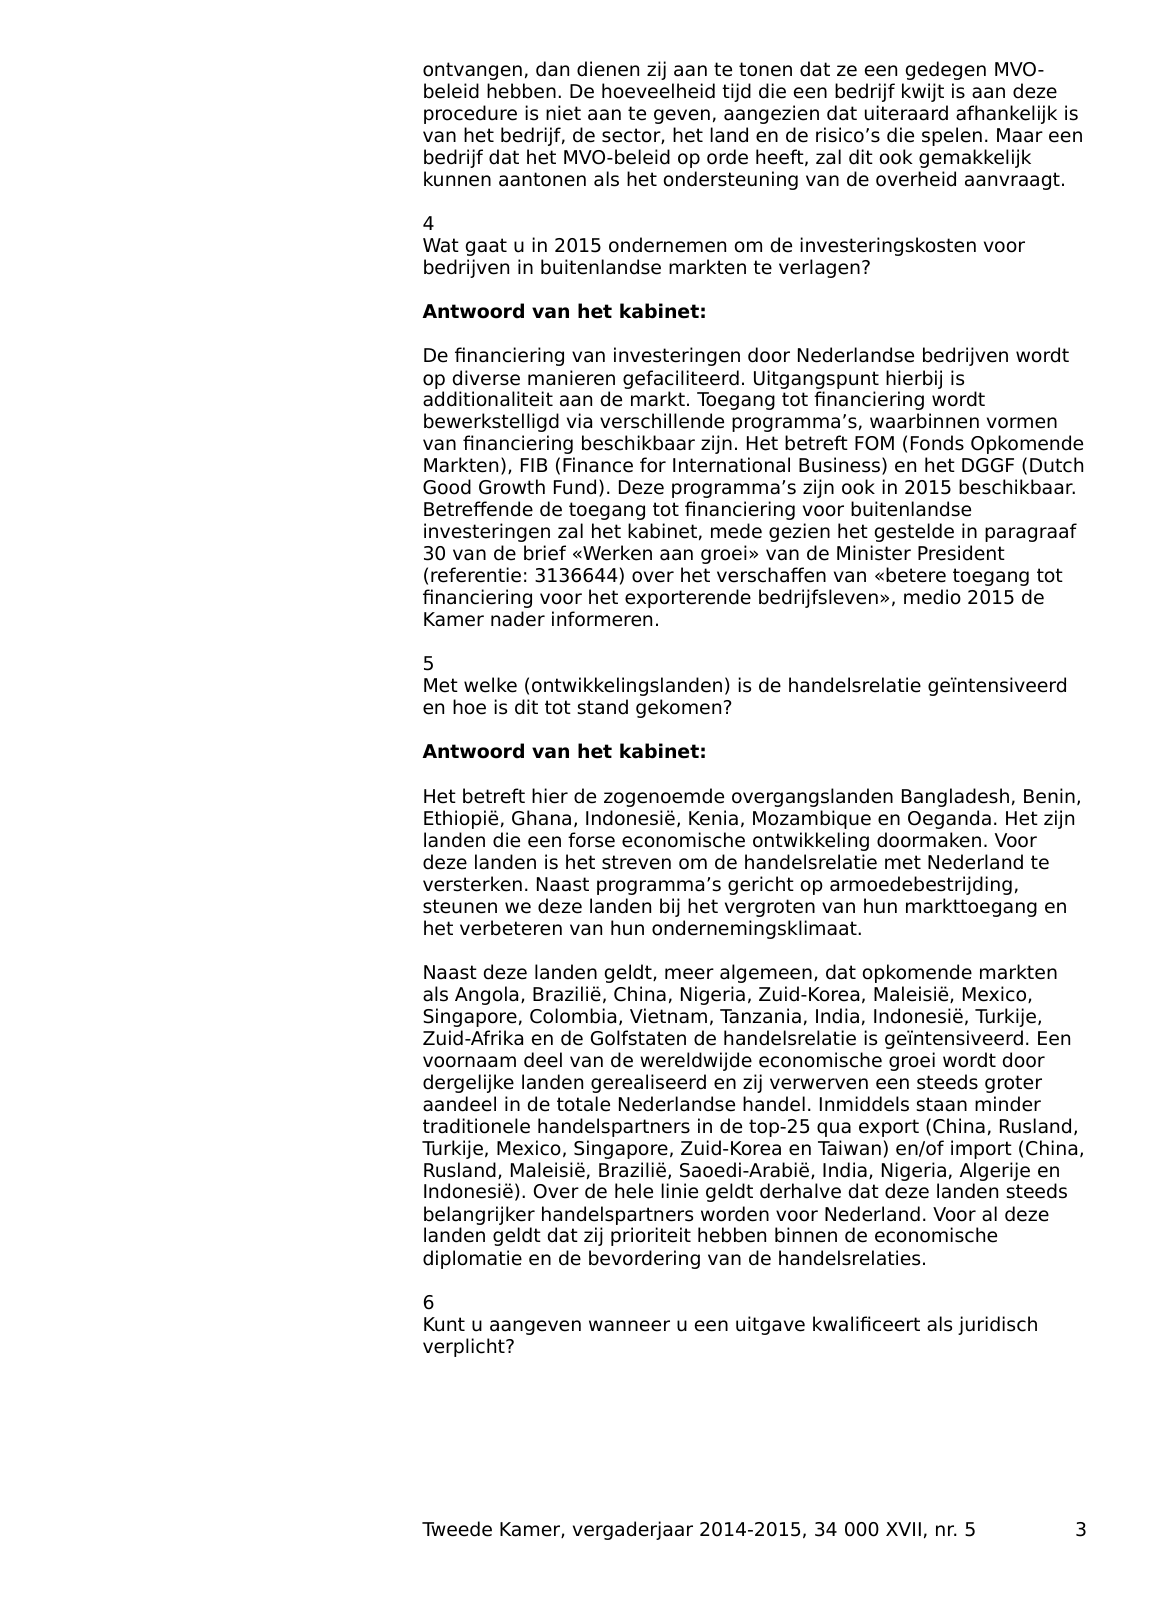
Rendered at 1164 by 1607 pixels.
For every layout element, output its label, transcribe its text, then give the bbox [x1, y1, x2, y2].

text Met welke (ontwikkelingslanden) is de handelsrelatie geïntensiveerd en hoe is dit tot stand gekomen? [422, 675, 1087, 719]
text ontvangen, dan dienen zij aan te tonen dat ze een gedegen MVO-beleid hebben. De hoeveelheid tijd die een bedrijf kwijt is aan deze procedure is niet aan te geven, aangezien dat uiteraard afhankelijk is van het bedrijf, de sector, het land en de risico’s die spelen. Maar een bedrijf dat het MVO-beleid op orde heeft, zal dit ook gemakkelijk kunnen aantonen als het ondersteuning van de overheid aanvraagt. [422, 59, 1087, 191]
text Kunt u aangeven wanneer u een uitgave kwalificeert als juridisch verplicht? [422, 1313, 1087, 1357]
text 5 [422, 653, 1087, 675]
subtitle Antwoord van het kabinet: [422, 741, 1087, 763]
text Het betreft hier de zogenoemde overgangslanden Bangladesh, Benin, Ethiopië, Ghana, Indonesië, Kenia, Mozambique en Oeganda. Het zijn landen die een forse economische ontwikkeling doormaken. Voor deze landen is het streven om de handelsrelatie met Nederland te versterken. Naast programma’s gericht op armoedebestrijding, steunen we deze landen bij het vergroten van hun markttoegang en het verbeteren van hun ondernemingsklimaat. [422, 786, 1087, 939]
text 4 [422, 213, 1087, 235]
text 6 [422, 1292, 1087, 1313]
text Naast deze landen geldt, meer algemeen, dat opkomende markten als Angola, Brazilië, China, Nigeria, Zuid-Korea, Maleisië, Mexico, Singapore, Colombia, Vietnam, Tanzania, India, Indonesië, Turkije, Zuid-Afrika en de Golfstaten de handelsrelatie is geïntensiveerd. Een voornaam deel van de wereldwijde economische groei wordt door dergelijke landen gerealiseerd en zij verwerven een steeds groter aandeel in de totale Nederlandse handel. Inmiddels staan minder traditionele handelspartners in de top-25 qua export (China, Rusland, Turkije, Mexico, Singapore, Zuid-Korea en Taiwan) en/of import (China, Rusland, Maleisië, Brazilië, Saoedi-Arabië, India, Nigeria, Algerije en Indonesië). Over de hele linie geldt derhalve dat deze landen steeds belangrijker handelspartners worden voor Nederland. Voor al deze landen geldt dat zij prioriteit hebben binnen de economische diplomatie en de bevordering van de handelsrelaties. [422, 962, 1087, 1269]
text Wat gaat u in 2015 ondernemen om de investeringskosten voor bedrijven in buitenlandse markten te verlagen? [422, 235, 1087, 279]
subtitle Antwoord van het kabinet: [422, 301, 1087, 323]
text De financiering van investeringen door Nederlandse bedrijven wordt op diverse manieren gefaciliteerd. Uitgangspunt hierbij is additionaliteit aan de markt. Toegang tot financiering wordt bewerkstelligd via verschillende programma’s, waarbinnen vormen van financiering beschikbaar zijn. Het betreft FOM (Fonds Opkomende Markten), FIB (Finance for International Business) en het DGGF (Dutch Good Growth Fund). Deze programma’s zijn ook in 2015 beschikbaar. Betreffende de toegang tot financiering voor buitenlandse investeringen zal het kabinet, mede gezien het gestelde in paragraaf 30 van de brief «Werken aan groei» van de Minister President (referentie: 3136644) over het verschaffen van «betere toegang tot financiering voor het exporterende bedrijfsleven», medio 2015 de Kamer nader informeren. [422, 345, 1087, 631]
